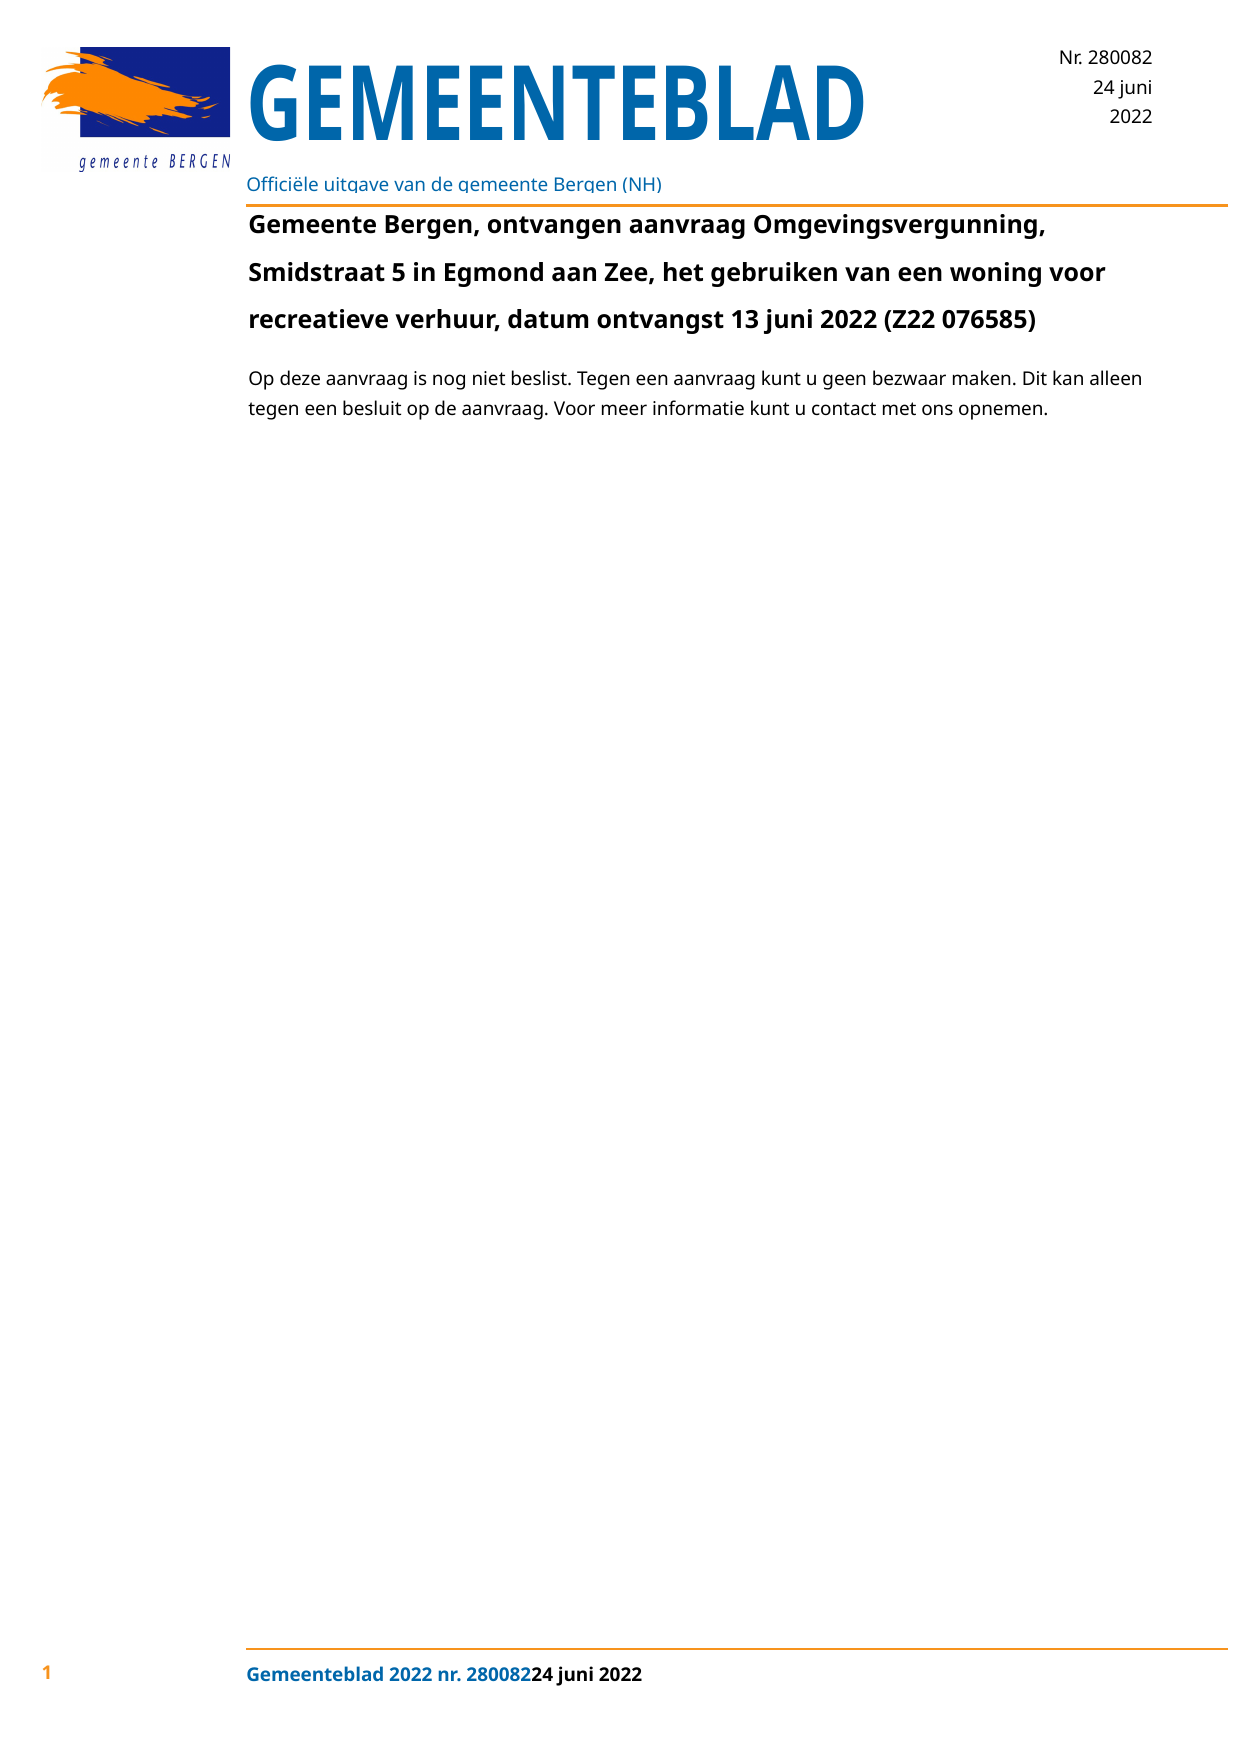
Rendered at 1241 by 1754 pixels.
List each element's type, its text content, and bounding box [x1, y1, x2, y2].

text Op deze aanvraag is nog niet beslist. Tegen een aanvraag kunt u geen bezwaar maken. Dit kan alleen tegen een besluit op de aanvraag. Voor meer informatie kunt u contact met ons opnemen. [248, 366, 1152, 421]
text Gemeente Bergen, ontvangen aanvraag Omgevingsvergunning, Smidstraat 5 in Egmond aan Zee, het gebruiken van een woning voor recreatieve verhuur, datum ontvangst 13 juni 2022 (Z22 076585) [248, 207, 1152, 336]
picture [41, 47, 231, 172]
